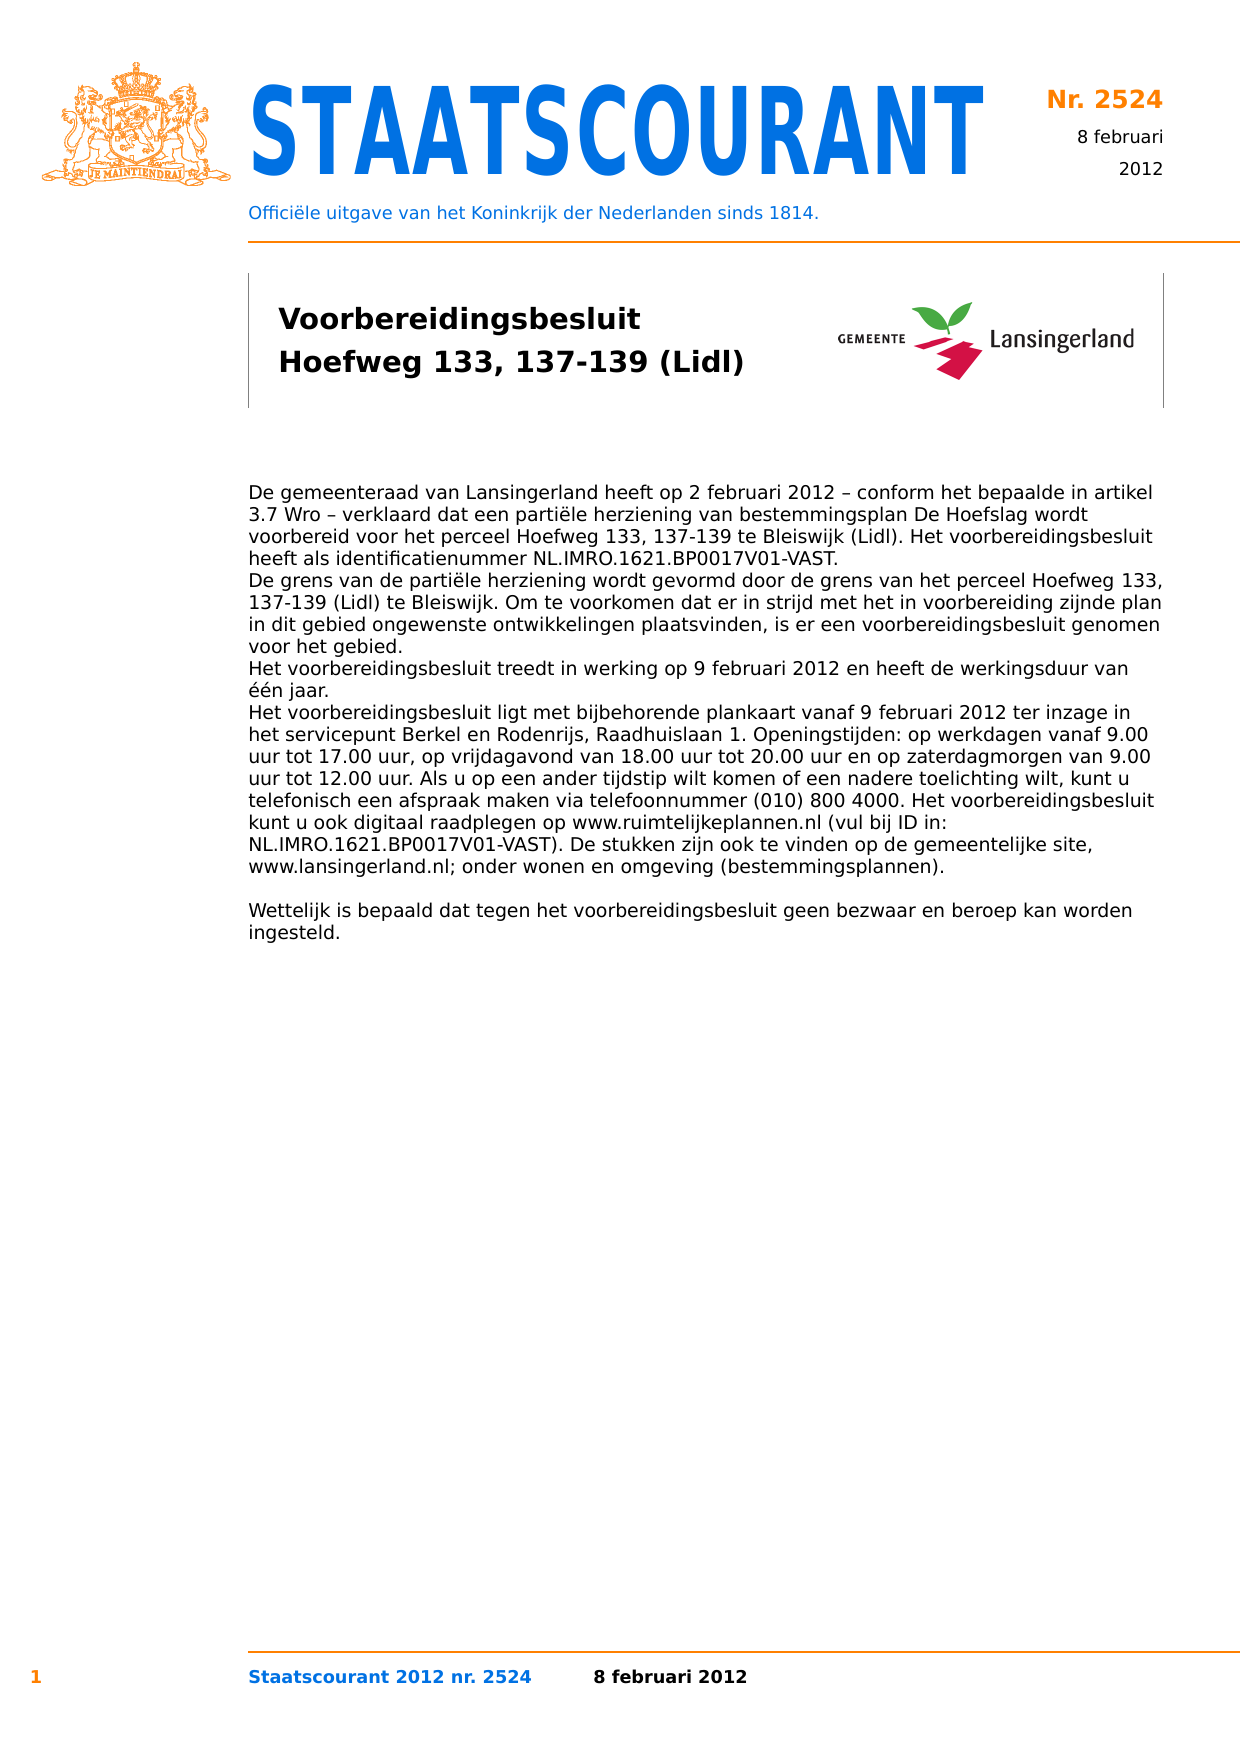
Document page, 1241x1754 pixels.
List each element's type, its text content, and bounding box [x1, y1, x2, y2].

text De gemeenteraad van Lansingerland heeft op 2 februari 2012 – conform het bepaalde in artikel 3.7 Wro – verklaard dat een partiële herziening van bestemmingsplan De Hoefslag wordt voorbereid voor het perceel Hoefweg 133, 137-139 te Bleiswijk (Lidl). Het voorbereidingsbesluit heeft als identificatienummer NL.IMRO.1621.BP0017V01-VAST. [248, 482, 1163, 570]
text De grens van de partiële herziening wordt gevormd door de grens van het perceel Hoefweg 133, 137-139 (Lidl) te Bleiswijk. Om te voorkomen dat er in strijd met het in voorbereiding zijnde plan in dit gebied ongewenste ontwikkelingen plaatsvinden, is er een voorbereidingsbesluit genomen voor het gebied. [248, 570, 1163, 658]
text Het voorbereidingsbesluit treedt in werking op 9 februari 2012 en heeft de werkingsduur van één jaar. [248, 658, 1163, 702]
table_header Nr. 2524 [998, 62, 1240, 121]
subtitle Voorbereidingsbesluit Hoefweg 133, 137-139 (Lidl) [249, 273, 1163, 408]
table_cell 8 februari [998, 121, 1240, 153]
table_cell Officiële uitgave van het Koninkrijk der Nederlanden sinds 1814. [248, 203, 1240, 241]
picture [838, 302, 1134, 380]
table_header STAATSCOURANT [248, 62, 998, 203]
text Het voorbereidingsbesluit ligt met bijbehorende plankaart vanaf 9 februari 2012 ter inzage in het servicepunt Berkel en Rodenrijs, Raadhuislaan 1. Openingstijden: op werkdagen vanaf 9.00 uur tot 17.00 uur, op vrijdagavond van 18.00 uur tot 20.00 uur en op zaterdagmorgen van 9.00 uur tot 12.00 uur. Als u op een ander tijdstip wilt komen of een nadere toelichting wilt, kunt u telefonisch een afspraak maken via telefoonnummer (010) 800 4000. Het voorbereidingsbesluit kunt u ook digitaal raadplegen op www.ruimtelijkeplannen.nl (vul bij ID in: NL.IMRO.1621.BP0017V01-VAST). De stukken zijn ook te vinden op de gemeentelijke site, www.lansingerland.nl; onder wonen en omgeving (bestemmingsplannen). [248, 702, 1163, 878]
table_header [25, 62, 248, 241]
table_cell 2012 [998, 153, 1240, 203]
text Wettelijk is bepaald dat tegen het voorbereidingsbesluit geen bezwaar en beroep kan worden ingesteld. [248, 900, 1163, 944]
picture [41, 62, 231, 186]
